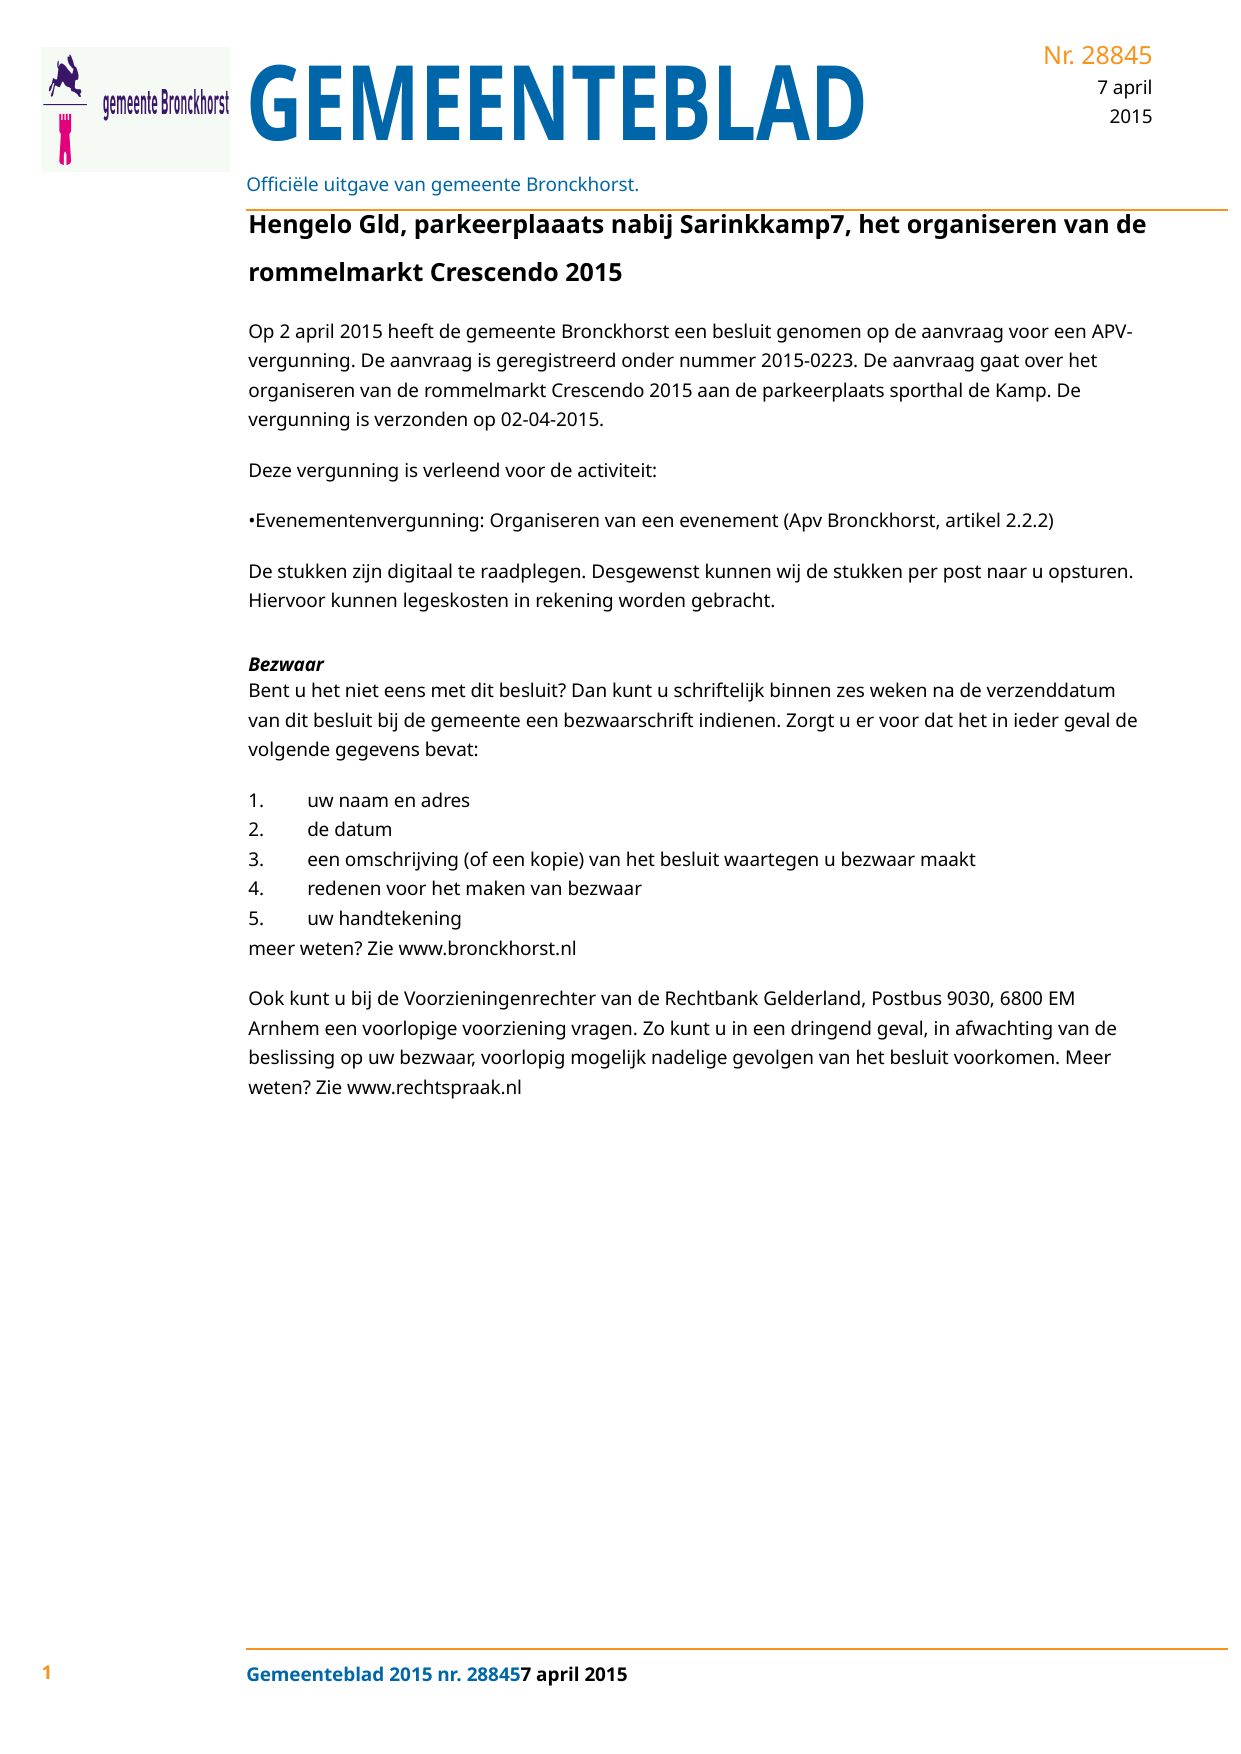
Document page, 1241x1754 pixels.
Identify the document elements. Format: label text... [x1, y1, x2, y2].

text Bent u het niet eens met dit besluit? Dan kunt u schriftelijk binnen zes weken na de verzenddatum van dit besluit bij de gemeente een bezwaarschrift indienen. Zorgt u er voor dat het in ieder geval de volgende gegevens bevat: [248, 677, 1152, 762]
text •Evenementenvergunning: Organiseren van een evenement (Apv Bronckhorst, artikel 2.2.2) [248, 507, 1152, 533]
list redenen voor het maken van bezwaar [248, 876, 1152, 901]
text Bezwaar [248, 651, 1152, 677]
text meer weten? Zie www.bronckhorst.nl [248, 935, 1152, 960]
text Op 2 april 2015 heeft de gemeente Bronckhorst een besluit genomen op de aanvraag voor een APV-vergunning. De aanvraag is geregistreerd onder nummer 2015-0223. De aanvraag gaat over het organiseren van de rommelmarkt Crescendo 2015 aan de parkeerplaats sporthal de Kamp. De vergunning is verzonden op 02-04-2015. [248, 318, 1152, 432]
text Ook kunt u bij de Voorzieningenrechter van de Rechtbank Gelderland, Postbus 9030, 6800 EM Arnhem een voorlopige voorziening vragen. Zo kunt u in een dringend geval, in afwachting van de beslissing op uw bezwaar, voorlopig mogelijk nadelige gevolgen van het besluit voorkomen. Meer weten? Zie www.rechtspraak.nl [248, 985, 1152, 1099]
text Hengelo Gld, parkeerplaaats nabij Sarinkkamp7, het organiseren van de rommelmarkt Crescendo 2015 [248, 211, 1152, 288]
list uw handtekening [248, 905, 1152, 931]
picture [41, 47, 231, 172]
list uw naam en adres [248, 787, 1152, 812]
text Deze vergunning is verleend voor de activiteit: [248, 457, 1152, 483]
text De stukken zijn digitaal te raadplegen. Desgewenst kunnen wij de stukken per post naar u opsturen. Hiervoor kunnen legeskosten in rekening worden gebracht. [248, 558, 1152, 613]
list de datum [248, 816, 1152, 842]
list een omschrijving (of een kopie) van het besluit waartegen u bezwaar maakt [248, 846, 1152, 872]
